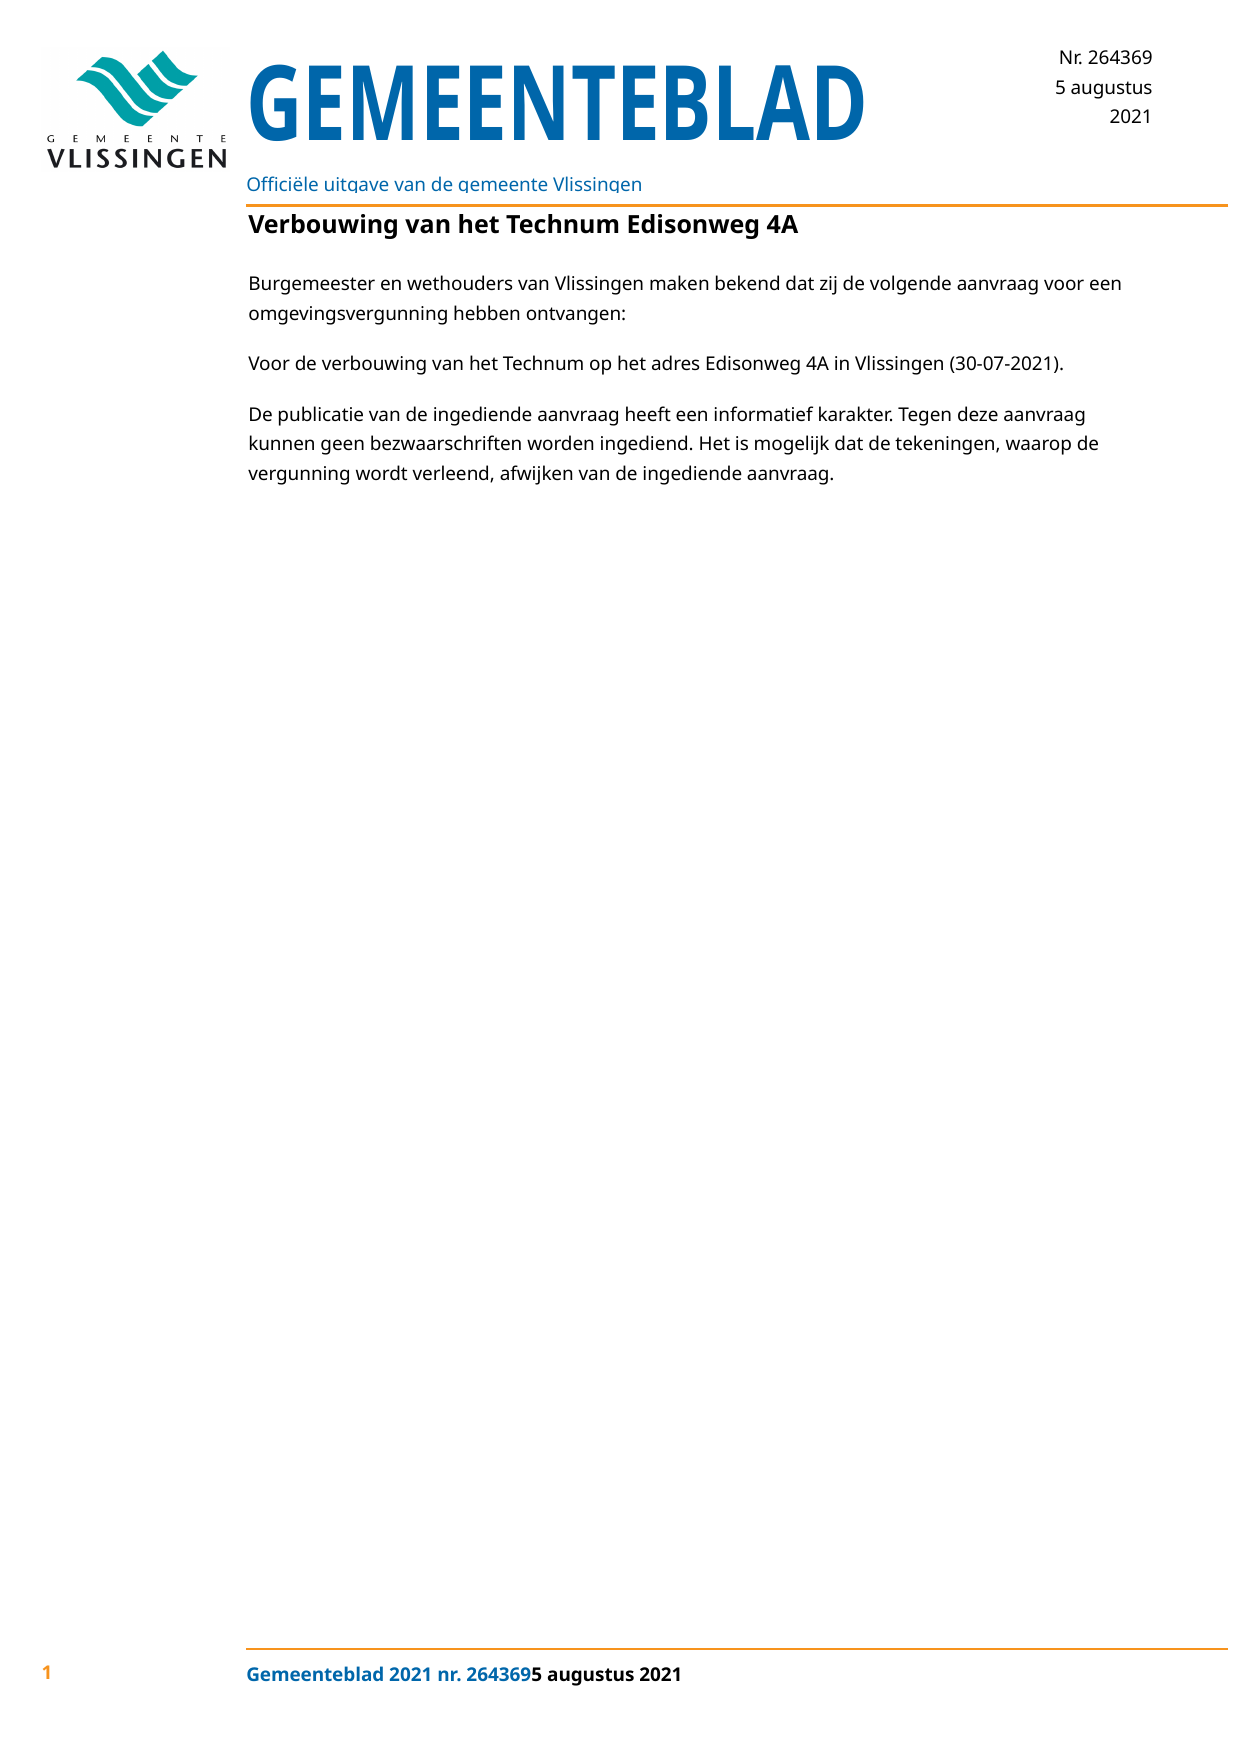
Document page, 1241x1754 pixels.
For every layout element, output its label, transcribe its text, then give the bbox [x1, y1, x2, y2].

text Voor de verbouwing van het Technum op het adres Edisonweg 4A in Vlissingen (30-07-2021). [248, 350, 1152, 376]
picture [41, 47, 231, 172]
text Burgemeester en wethouders van Vlissingen maken bekend dat zij de volgende aanvraag voor een omgevingsvergunning hebben ontvangen: [248, 270, 1152, 326]
text Verbouwing van het Technum Edisonweg 4A [248, 207, 1152, 241]
text De publicatie van de ingediende aanvraag heeft een informatief karakter. Tegen deze aanvraag kunnen geen bezwaarschriften worden ingediend. Het is mogelijk dat de tekeningen, waarop de vergunning wordt verleend, afwijken van de ingediende aanvraag. [248, 401, 1152, 486]
